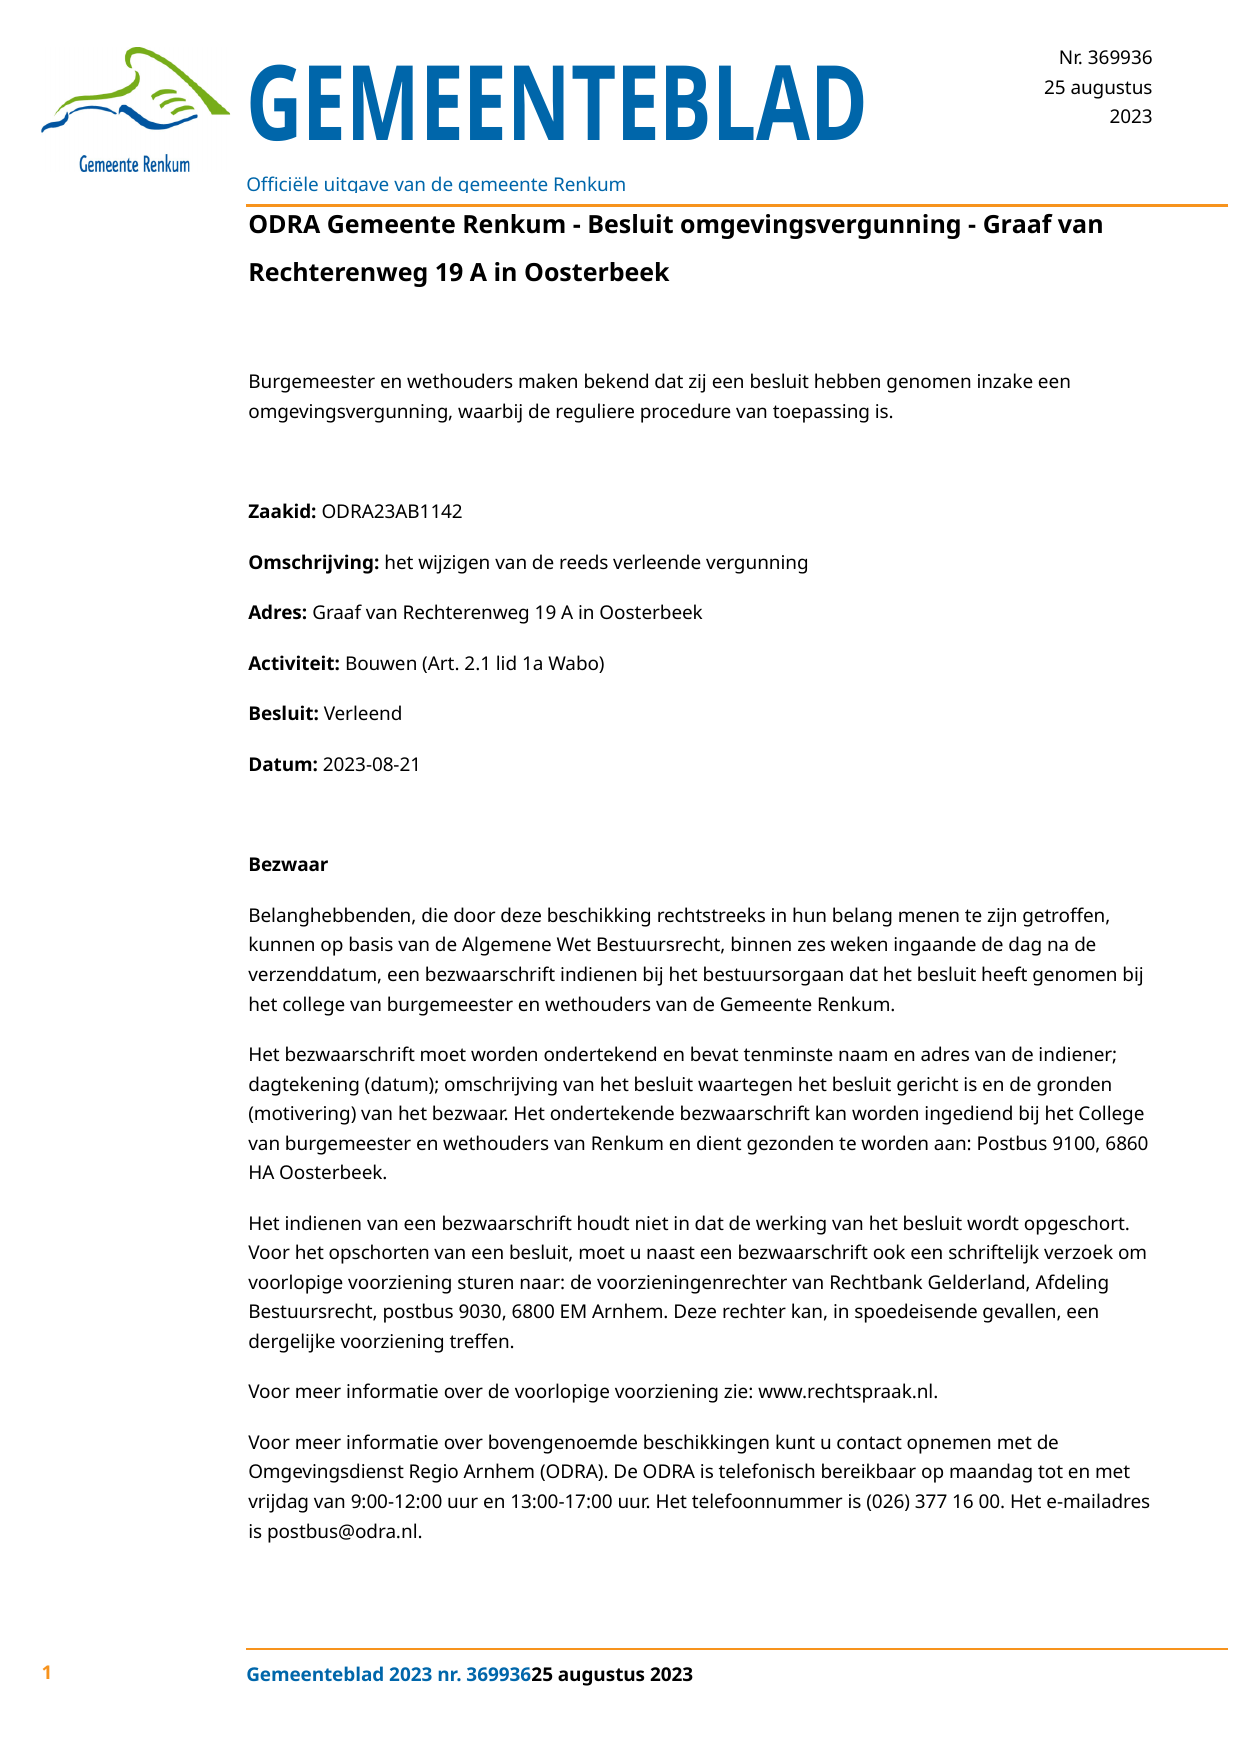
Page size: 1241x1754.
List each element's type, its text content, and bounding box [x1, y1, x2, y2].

text Burgemeester en wethouders maken bekend dat zij een besluit hebben genomen inzake een omgevingsvergunning, waarbij de reguliere procedure van toepassing is. [248, 368, 1152, 424]
text Het indienen van een bezwaarschrift houdt niet in dat de werking van het besluit wordt opgeschort. Voor het opschorten van een besluit, moet u naast een bezwaarschrift ook een schriftelijk verzoek om voorlopige voorziening sturen naar: de voorzieningenrechter van Rechtbank Gelderland, Afdeling Bestuursrecht, postbus 9030, 6800 EM Arnhem. Deze rechter kan, in spoedeisende gevallen, een dergelijke voorziening treffen. [248, 1210, 1152, 1354]
text Activiteit: Bouwen (Art. 2.1 lid 1a Wabo) [248, 650, 1152, 676]
text Datum: 2023-08-21 [248, 751, 1152, 777]
text Voor meer informatie over de voorlopige voorziening zie: www.rechtspraak.nl. [248, 1379, 1152, 1404]
text Belanghebbenden, die door deze beschikking rechtstreeks in hun belang menen te zijn getroffen, kunnen op basis van de Algemene Wet Bestuursrecht, binnen zes weken ingaande de dag na de verzenddatum, een bezwaarschrift indienen bij het bestuursorgaan dat het besluit heeft genomen bij het college van burgemeester en wethouders van de Gemeente Renkum. [248, 902, 1152, 1017]
text Voor meer informatie over bovengenoemde beschikkingen kunt u contact opnemen met de Omgevingsdienst Regio Arnhem (ODRA). De ODRA is telefonisch bereikbaar op maandag tot en met vrijdag van 9:00-12:00 uur en 13:00-17:00 uur. Het telefoonnummer is (026) 377 16 00. Het e-mailadres is postbus@odra.nl. [248, 1429, 1152, 1544]
text Zaakid: ODRA23AB1142 [248, 499, 1152, 524]
picture [41, 47, 231, 172]
text Het bezwaarschrift moet worden ondertekend en bevat tenminste naam en adres van de indiener; dagtekening (datum); omschrijving van het besluit waartegen het besluit gericht is en de gronden (motivering) van het bezwaar. Het ondertekende bezwaarschrift kan worden ingediend bij het College van burgemeester en wethouders van Renkum en dient gezonden te worden aan: Postbus 9100, 6860 HA Oosterbeek. [248, 1041, 1152, 1185]
text Omschrijving: het wijzigen van de reeds verleende vergunning [248, 549, 1152, 575]
text Adres: Graaf van Rechterenweg 19 A in Oosterbeek [248, 599, 1152, 625]
text Bezwaar [248, 852, 1152, 877]
text Besluit: Verleend [248, 700, 1152, 726]
text ODRA Gemeente Renkum - Besluit omgevingsvergunning - Graaf van Rechterenweg 19 A in Oosterbeek [248, 207, 1152, 288]
